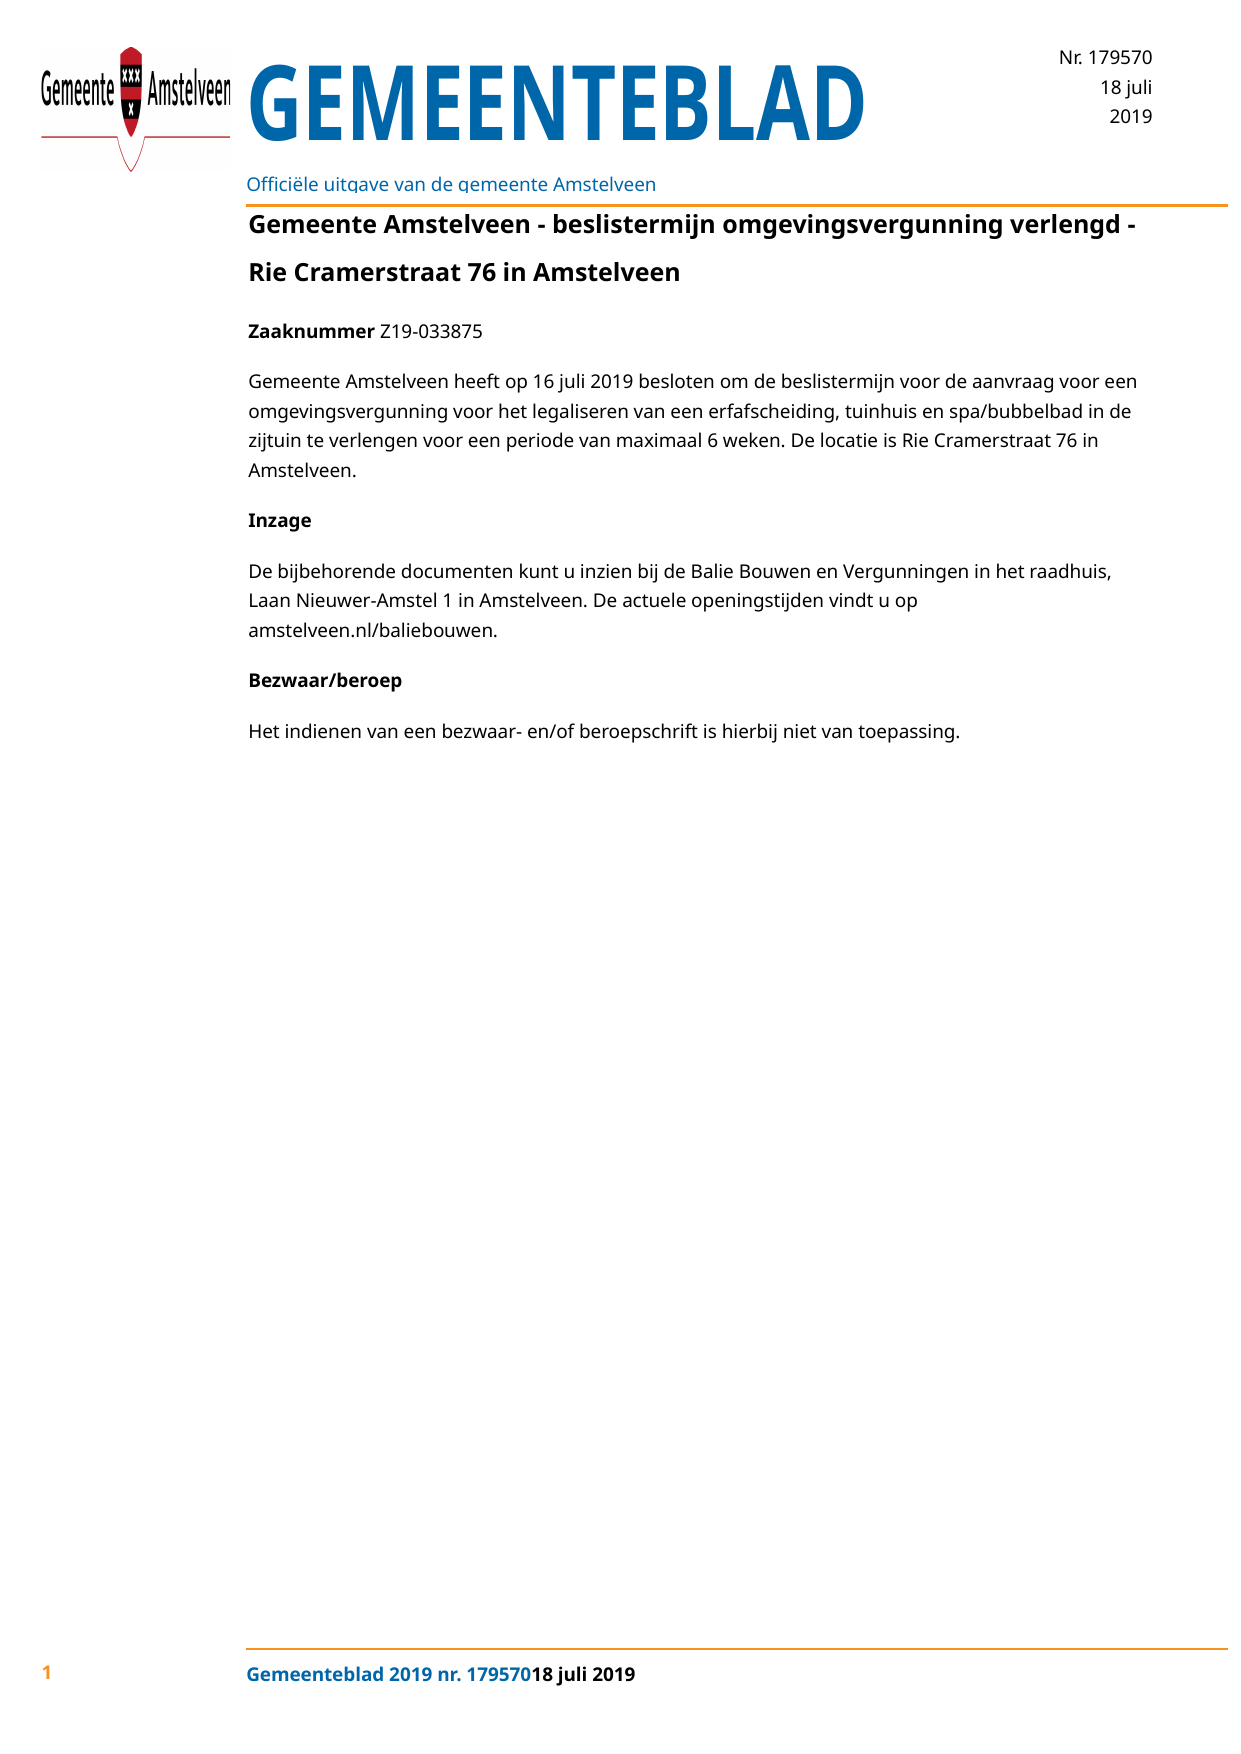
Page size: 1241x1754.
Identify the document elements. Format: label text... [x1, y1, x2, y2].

text Bezwaar/beroep [248, 667, 1152, 693]
text Gemeente Amstelveen heeft op 16 juli 2019 besloten om de beslistermijn voor de aanvraag voor een omgevingsvergunning voor het legaliseren van een erfafscheiding, tuinhuis en spa/bubbelbad in de zijtuin te verlengen voor een periode van maximaal 6 weken. De locatie is Rie Cramerstraat 76 in Amstelveen. [248, 368, 1152, 483]
text Het indienen van een bezwaar- en/of beroepschrift is hierbij niet van toepassing. [248, 718, 1152, 744]
text Inzage [248, 507, 1152, 533]
text Zaaknummer Z19-033875 [248, 318, 1152, 344]
text Gemeente Amstelveen - beslistermijn omgevingsvergunning verlengd - Rie Cramerstraat 76 in Amstelveen [248, 207, 1152, 288]
picture [41, 47, 231, 172]
text De bijbehorende documenten kunt u inzien bij de Balie Bouwen en Vergunningen in het raadhuis, Laan Nieuwer-Amstel 1 in Amstelveen. De actuele openingstijden vindt u op amstelveen.nl/baliebouwen. [248, 558, 1152, 643]
